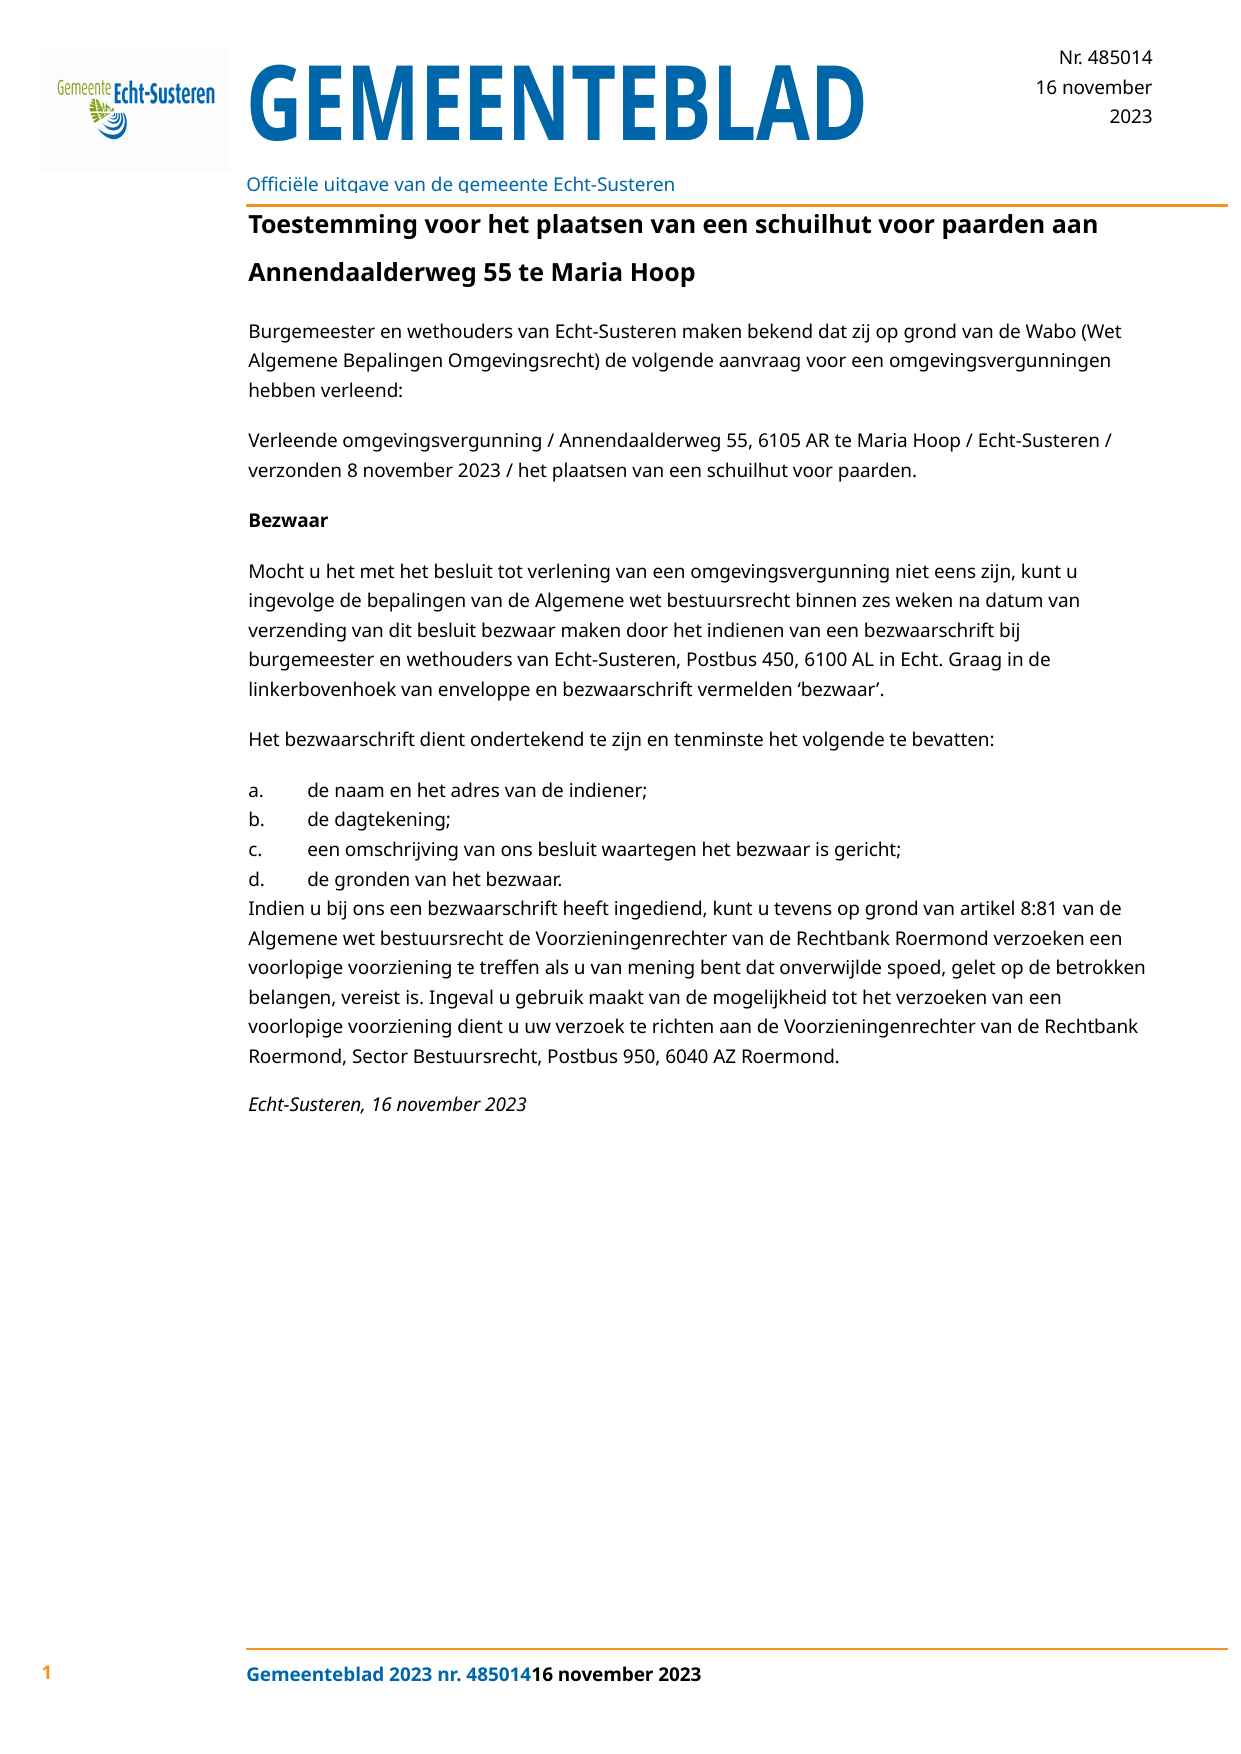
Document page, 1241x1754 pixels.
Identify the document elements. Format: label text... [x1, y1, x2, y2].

text Echt-Susteren, 16 november 2023 [248, 1091, 1152, 1117]
list een omschrijving van ons besluit waartegen het bezwaar is gericht; [248, 836, 1152, 862]
text Bezwaar [248, 507, 1152, 533]
list de gronden van het bezwaar. [248, 866, 1152, 892]
list de dagtekening; [248, 807, 1152, 832]
text Verleende omgevingsvergunning / Annendaalderweg 55, 6105 AR te Maria Hoop / Echt-Susteren / verzonden 8 november 2023 / het plaatsen van een schuilhut voor paarden. [248, 427, 1152, 483]
list de naam en het adres van de indiener; [248, 777, 1152, 803]
picture [41, 47, 231, 172]
text Mocht u het met het besluit tot verlening van een omgevingsvergunning niet eens zijn, kunt u ingevolge de bepalingen van de Algemene wet bestuursrecht binnen zes weken na datum van verzending van dit besluit bezwaar maken door het indienen van een bezwaarschrift bij burgemeester en wethouders van Echt-Susteren, Postbus 450, 6100 AL in Echt. Graag in de linkerbovenhoek van enveloppe en bezwaarschrift vermelden ‘bezwaar’. [248, 558, 1152, 702]
text Indien u bij ons een bezwaarschrift heeft ingediend, kunt u tevens op grond van artikel 8:81 van de Algemene wet bestuursrecht de Voorzieningenrechter van de Rechtbank Roermond verzoeken een voorlopige voorziening te treffen als u van mening bent dat onverwijlde spoed, gelet op de betrokken belangen, vereist is. Ingeval u gebruik maakt van de mogelijkheid tot het verzoeken van een voorlopige voorziening dient u uw verzoek te richten aan de Voorzieningenrechter van de Rechtbank Roermond, Sector Bestuursrecht, Postbus 950, 6040 AZ Roermond. [248, 895, 1152, 1069]
text Burgemeester en wethouders van Echt-Susteren maken bekend dat zij op grond van de Wabo (Wet Algemene Bepalingen Omgevingsrecht) de volgende aanvraag voor een omgevingsvergunningen hebben verleend: [248, 318, 1152, 403]
text Het bezwaarschrift dient ondertekend te zijn en tenminste het volgende te bevatten: [248, 727, 1152, 752]
text Toestemming voor het plaatsen van een schuilhut voor paarden aan Annendaalderweg 55 te Maria Hoop [248, 207, 1152, 288]
